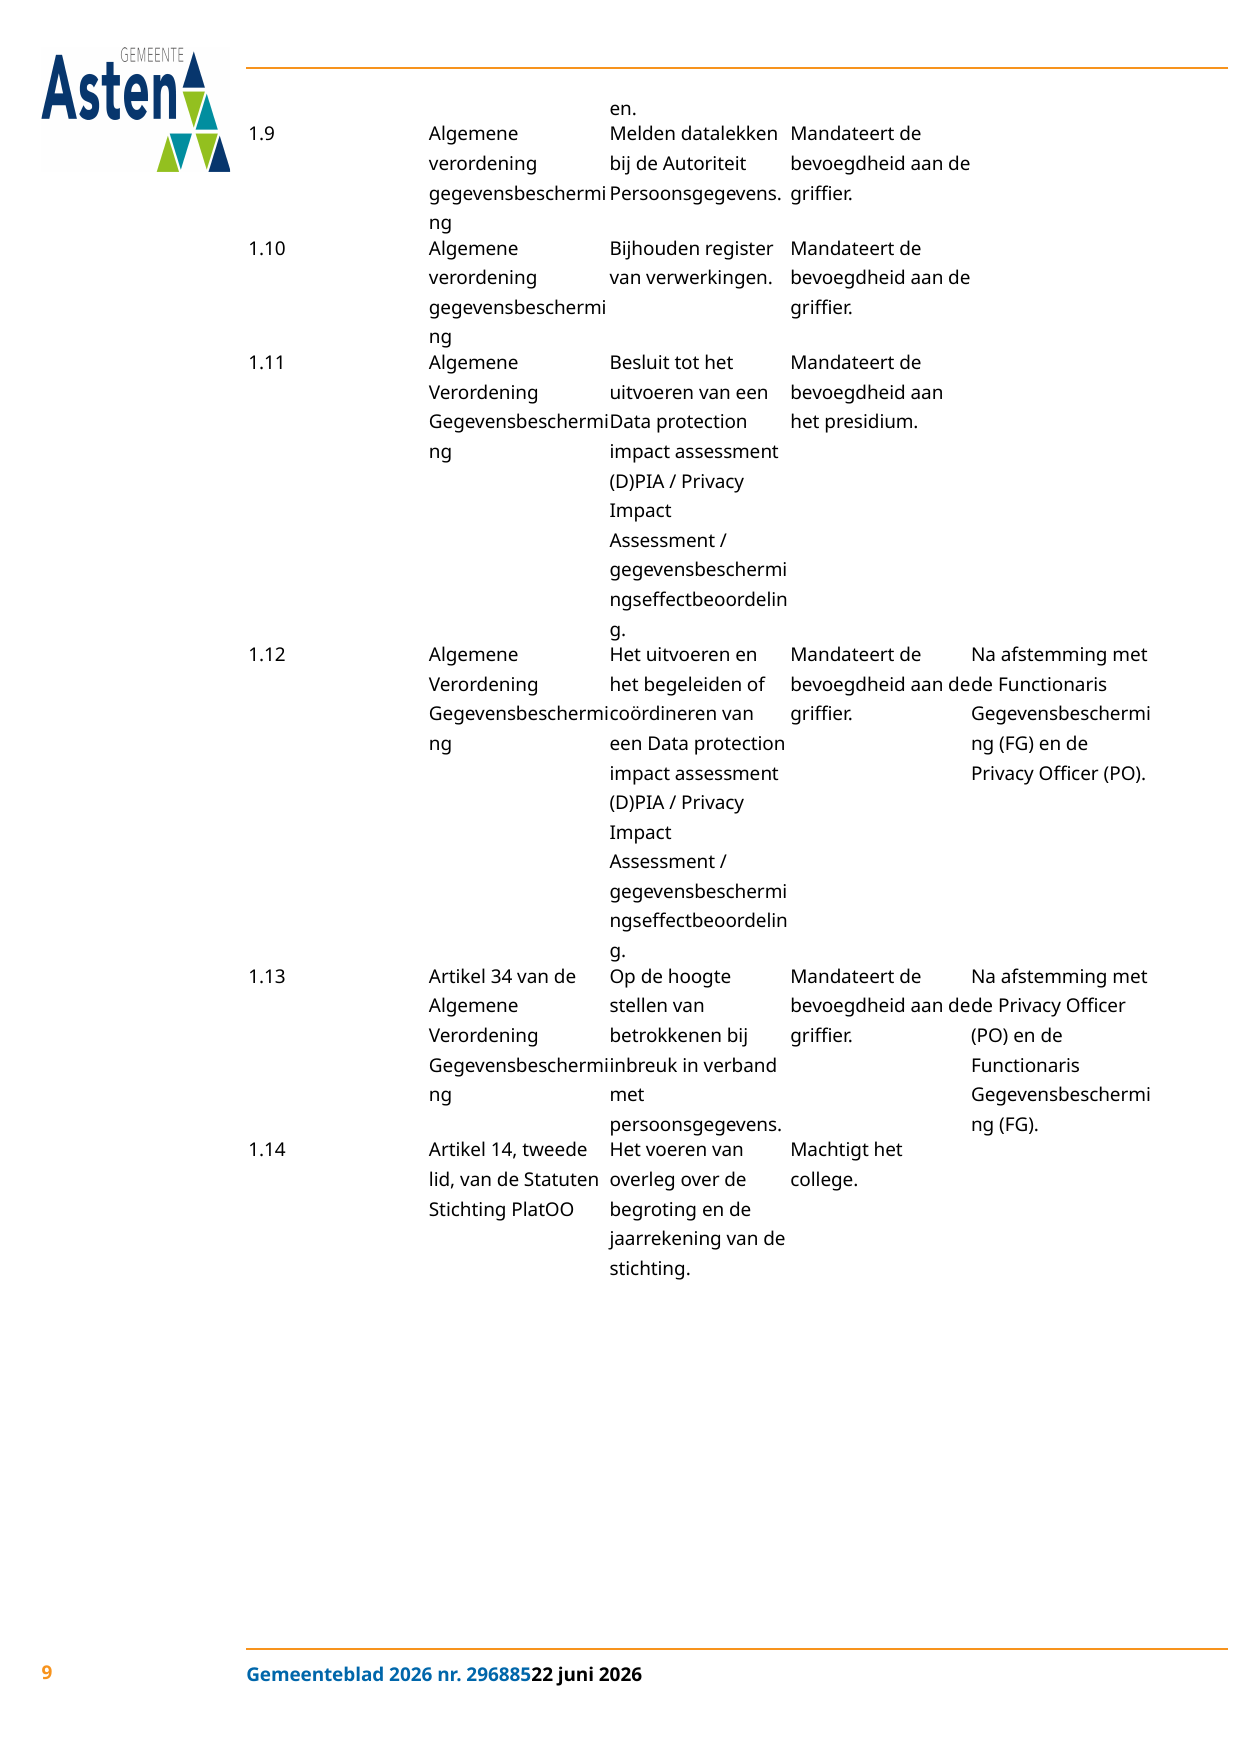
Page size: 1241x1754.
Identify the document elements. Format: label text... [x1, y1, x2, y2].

table_cell [971, 95, 1152, 121]
table_cell Het uitvoeren en het begeleiden of coördineren van een Data protection impact assessment (D)PIA / Privacy Impact Assessment / gegevensbeschermingseffectbeoordeling. [609, 641, 790, 963]
table_cell Op de hoogte stellen van betrokkenen bij inbreuk in verband met persoonsgegevens. [609, 963, 790, 1137]
table_cell Na afstemming met de Functionaris Gegevensbescherming (FG) en de Privacy Officer (PO). [971, 641, 1152, 963]
picture [41, 47, 231, 172]
table_cell [971, 350, 1152, 641]
table_cell Besluit tot het uitvoeren van een Data protection impact assessment (D)PIA / Privacy Impact Assessment / gegevensbeschermingseffectbeoordeling. [609, 350, 790, 641]
table_cell Machtigt het college. [790, 1137, 971, 1281]
table_cell [790, 95, 971, 121]
table_cell Mandateert de bevoegdheid aan het presidium. [790, 350, 971, 641]
table_cell Algemene Verordening Gegevensbescherming [429, 641, 609, 963]
table_cell Na afstemming met de Privacy Officer (PO) en de Functionaris Gegevensbescherming (FG). [971, 963, 1152, 1137]
table_cell [248, 121, 429, 235]
table_cell [248, 1137, 429, 1281]
table_cell Algemene verordening gegevensbescherming [429, 235, 609, 349]
table_cell [248, 963, 429, 1137]
table_cell [248, 350, 429, 641]
table_cell en. [609, 95, 790, 121]
table_cell [429, 95, 609, 121]
table_cell Algemene Verordening Gegevensbescherming [429, 350, 609, 641]
table_cell Mandateert de bevoegdheid aan de griffier. [790, 641, 971, 963]
table_cell [248, 235, 429, 349]
table_cell Mandateert de bevoegdheid aan de griffier. [790, 121, 971, 235]
table_cell [971, 121, 1152, 235]
table_cell [971, 235, 1152, 349]
table_cell Het voeren van overleg over de begroting en de jaarrekening van de stichting. [609, 1137, 790, 1281]
table_cell Artikel 34 van de Algemene Verordening Gegevensbescherming [429, 963, 609, 1137]
table_cell Melden datalekken bij de Autoriteit Persoonsgegevens. [609, 121, 790, 235]
table_cell [248, 95, 429, 121]
table_cell Artikel 14, tweede lid, van de Statuten Stichting PlatOO [429, 1137, 609, 1281]
table_cell Algemene verordening gegevensbescherming [429, 121, 609, 235]
table_cell Bijhouden register van verwerkingen. [609, 235, 790, 349]
table_cell [248, 641, 429, 963]
table_cell [971, 1137, 1152, 1281]
table_cell Mandateert de bevoegdheid aan de griffier. [790, 963, 971, 1137]
table_cell Mandateert de bevoegdheid aan de griffier. [790, 235, 971, 349]
